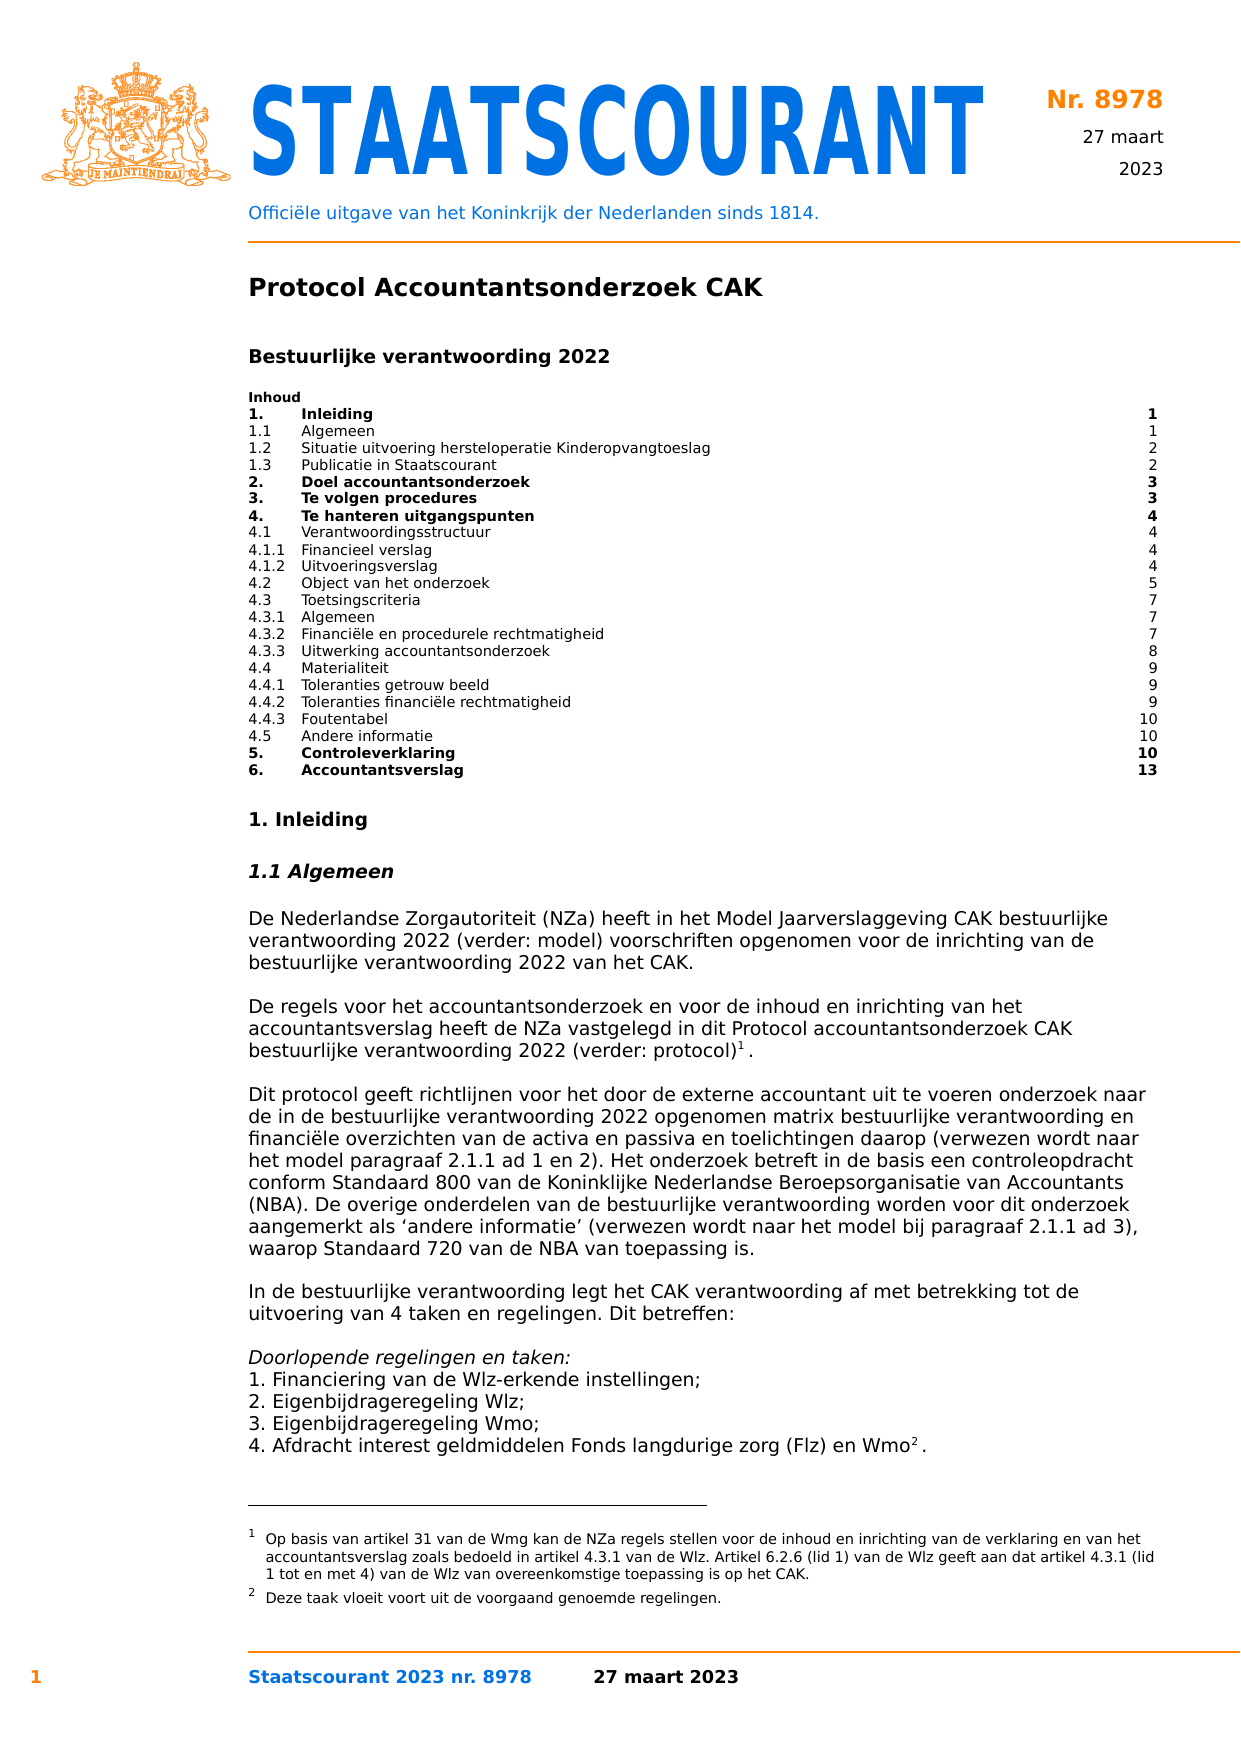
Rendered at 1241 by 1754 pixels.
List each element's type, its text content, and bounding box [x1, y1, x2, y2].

table_cell 4 [1063, 558, 1163, 575]
table_cell 4. [248, 508, 295, 524]
table_cell Situatie uitvoering hersteloperatie Kinderopvangtoeslag [295, 440, 1063, 456]
table_cell Controleverklaring [295, 745, 1063, 762]
table_cell 2023 [998, 153, 1240, 203]
table_cell 4.4.3 [248, 711, 295, 728]
table_header Nr. 8978 [998, 62, 1240, 121]
table_cell Doel accountantsonderzoek [295, 474, 1063, 490]
table_cell Publicatie in Staatscourant [295, 456, 1063, 473]
table_cell 5 [1063, 575, 1163, 592]
text Doorlopende regelingen en taken: [248, 1347, 1163, 1369]
table_cell 4.4 [248, 660, 295, 677]
table_cell 4.4.1 [248, 677, 295, 694]
table_cell 3 [1063, 490, 1163, 507]
table_cell 1 [1063, 423, 1163, 439]
table_cell Toleranties getrouw beeld [295, 677, 1063, 694]
table_header Inhoud [248, 390, 1163, 406]
table_cell 7 [1063, 609, 1163, 626]
table_cell 7 [1063, 626, 1163, 643]
table_cell 3. [248, 490, 295, 507]
text 3. Eigenbijdrageregeling Wmo; [248, 1413, 1163, 1435]
picture [41, 62, 231, 186]
table_cell 8 [1063, 643, 1163, 660]
table_cell 9 [1063, 677, 1163, 694]
table_cell Uitvoeringsverslag [295, 558, 1063, 575]
text 4. Afdracht interest geldmiddelen Fonds langdurige zorg (Flz) en Wmo. [248, 1435, 1163, 1457]
table_cell 4.1.1 [248, 541, 295, 558]
table_cell 9 [1063, 694, 1163, 711]
table_cell Object van het onderzoek [295, 575, 1063, 592]
table_cell 4.3 [248, 592, 295, 609]
table_cell 4.3.1 [248, 609, 295, 626]
text De regels voor het accountantsonderzoek en voor de inhoud en inrichting van het accountantsverslag heeft de NZa vastgelegd in dit Protocol accountantsonderzoek CAK bestuurlijke verantwoording 2022 (verder: protocol). [248, 996, 1163, 1062]
table_cell 10 [1063, 711, 1163, 728]
table_header [25, 62, 248, 241]
table_cell 4 [1063, 541, 1163, 558]
table_cell Foutentabel [295, 711, 1063, 728]
table_cell 1.1 [248, 423, 295, 439]
table_cell 7 [1063, 592, 1163, 609]
text 2. Eigenbijdrageregeling Wlz; [248, 1391, 1163, 1413]
table_cell 10 [1063, 728, 1163, 745]
table_cell 1. [248, 406, 295, 422]
table_cell 1.3 [248, 456, 295, 473]
text De Nederlandse Zorgautoriteit (NZa) heeft in het Model Jaarverslaggeving CAK bestuurlijke verantwoording 2022 (verder: model) voorschriften opgenomen voor de inrichting van de bestuurlijke verantwoording 2022 van het CAK. [248, 908, 1163, 974]
table_cell 1.2 [248, 440, 295, 456]
table_cell 27 maart [998, 121, 1240, 153]
table_header STAATSCOURANT [248, 62, 998, 203]
subtitle 1. Inleiding [248, 809, 1163, 831]
table_cell 4.4.2 [248, 694, 295, 711]
table_cell Andere informatie [295, 728, 1063, 745]
table_cell 10 [1063, 745, 1163, 762]
table_cell 4.1 [248, 524, 295, 541]
text Op basis van artikel 31 van de Wmg kan de NZa regels stellen voor de inhoud en inrichting van de verklaring en van het accountantsverslag zoals bedoeld in artikel 4.3.1 van de Wlz. Artikel 6.2.6 (lid 1) van de Wlz geeft aan dat artikel 4.3.1 (lid 1 tot en met 4) van de Wlz van overeenkomstige toepassing is op het CAK. [248, 1527, 1163, 1583]
table_cell Officiële uitgave van het Koninkrijk der Nederlanden sinds 1814. [248, 203, 1240, 241]
table_cell Financiële en procedurele rechtmatigheid [295, 626, 1063, 643]
table_cell Te hanteren uitgangspunten [295, 508, 1063, 524]
text In de bestuurlijke verantwoording legt het CAK verantwoording af met betrekking tot de uitvoering van 4 taken en regelingen. Dit betreffen: [248, 1281, 1163, 1325]
table_cell 2. [248, 474, 295, 490]
table_cell Toetsingscriteria [295, 592, 1063, 609]
table_cell 9 [1063, 660, 1163, 677]
table_cell Financieel verslag [295, 541, 1063, 558]
table_cell Uitwerking accountantsonderzoek [295, 643, 1063, 660]
table_cell Toleranties financiële rechtmatigheid [295, 694, 1063, 711]
table_cell Algemeen [295, 423, 1063, 439]
text Bestuurlijke verantwoording 2022 [248, 346, 1163, 368]
table_cell 4.1.2 [248, 558, 295, 575]
table_cell 1 [1063, 406, 1163, 422]
table_cell 5. [248, 745, 295, 762]
table_cell 4.5 [248, 728, 295, 745]
table_cell 4.3.3 [248, 643, 295, 660]
text Deze taak vloeit voort uit de voorgaand genoemde regelingen. [248, 1586, 1163, 1608]
table_cell 4.2 [248, 575, 295, 592]
table_cell Accountantsverslag [295, 762, 1063, 779]
table_cell Verantwoordingsstructuur [295, 524, 1063, 541]
table_cell Algemeen [295, 609, 1063, 626]
table_cell 4.3.2 [248, 626, 295, 643]
table_cell 2 [1063, 440, 1163, 456]
table_cell 6. [248, 762, 295, 779]
text Dit protocol geeft richtlijnen voor het door de externe accountant uit te voeren onderzoek naar de in de bestuurlijke verantwoording 2022 opgenomen matrix bestuurlijke verantwoording en financiële overzichten van de activa en passiva en toelichtingen daarop (verwezen wordt naar het model paragraaf 2.1.1 ad 1 en 2). Het onderzoek betreft in de basis een controleopdracht conform Standaard 800 van de Koninklijke Nederlandse Beroepsorganisatie van Accountants (NBA). De overige onderdelen van de bestuurlijke verantwoording worden voor dit onderzoek aangemerkt als ‘andere informatie’ (verwezen wordt naar het model bij paragraaf 2.1.1 ad 3), waarop Standaard 720 van de NBA van toepassing is. [248, 1084, 1163, 1259]
table_cell 2 [1063, 456, 1163, 473]
text 1. Financiering van de Wlz-erkende instellingen; [248, 1369, 1163, 1391]
table_cell 3 [1063, 474, 1163, 490]
table_cell Materialiteit [295, 660, 1063, 677]
subtitle 1.1 Algemeen [248, 861, 1163, 883]
table_cell 4 [1063, 508, 1163, 524]
subtitle Protocol Accountantsonderzoek CAK [248, 273, 1163, 302]
table_cell Te volgen procedures [295, 490, 1063, 507]
table_cell Inleiding [295, 406, 1063, 422]
table_cell 13 [1063, 762, 1163, 779]
table_cell 4 [1063, 524, 1163, 541]
